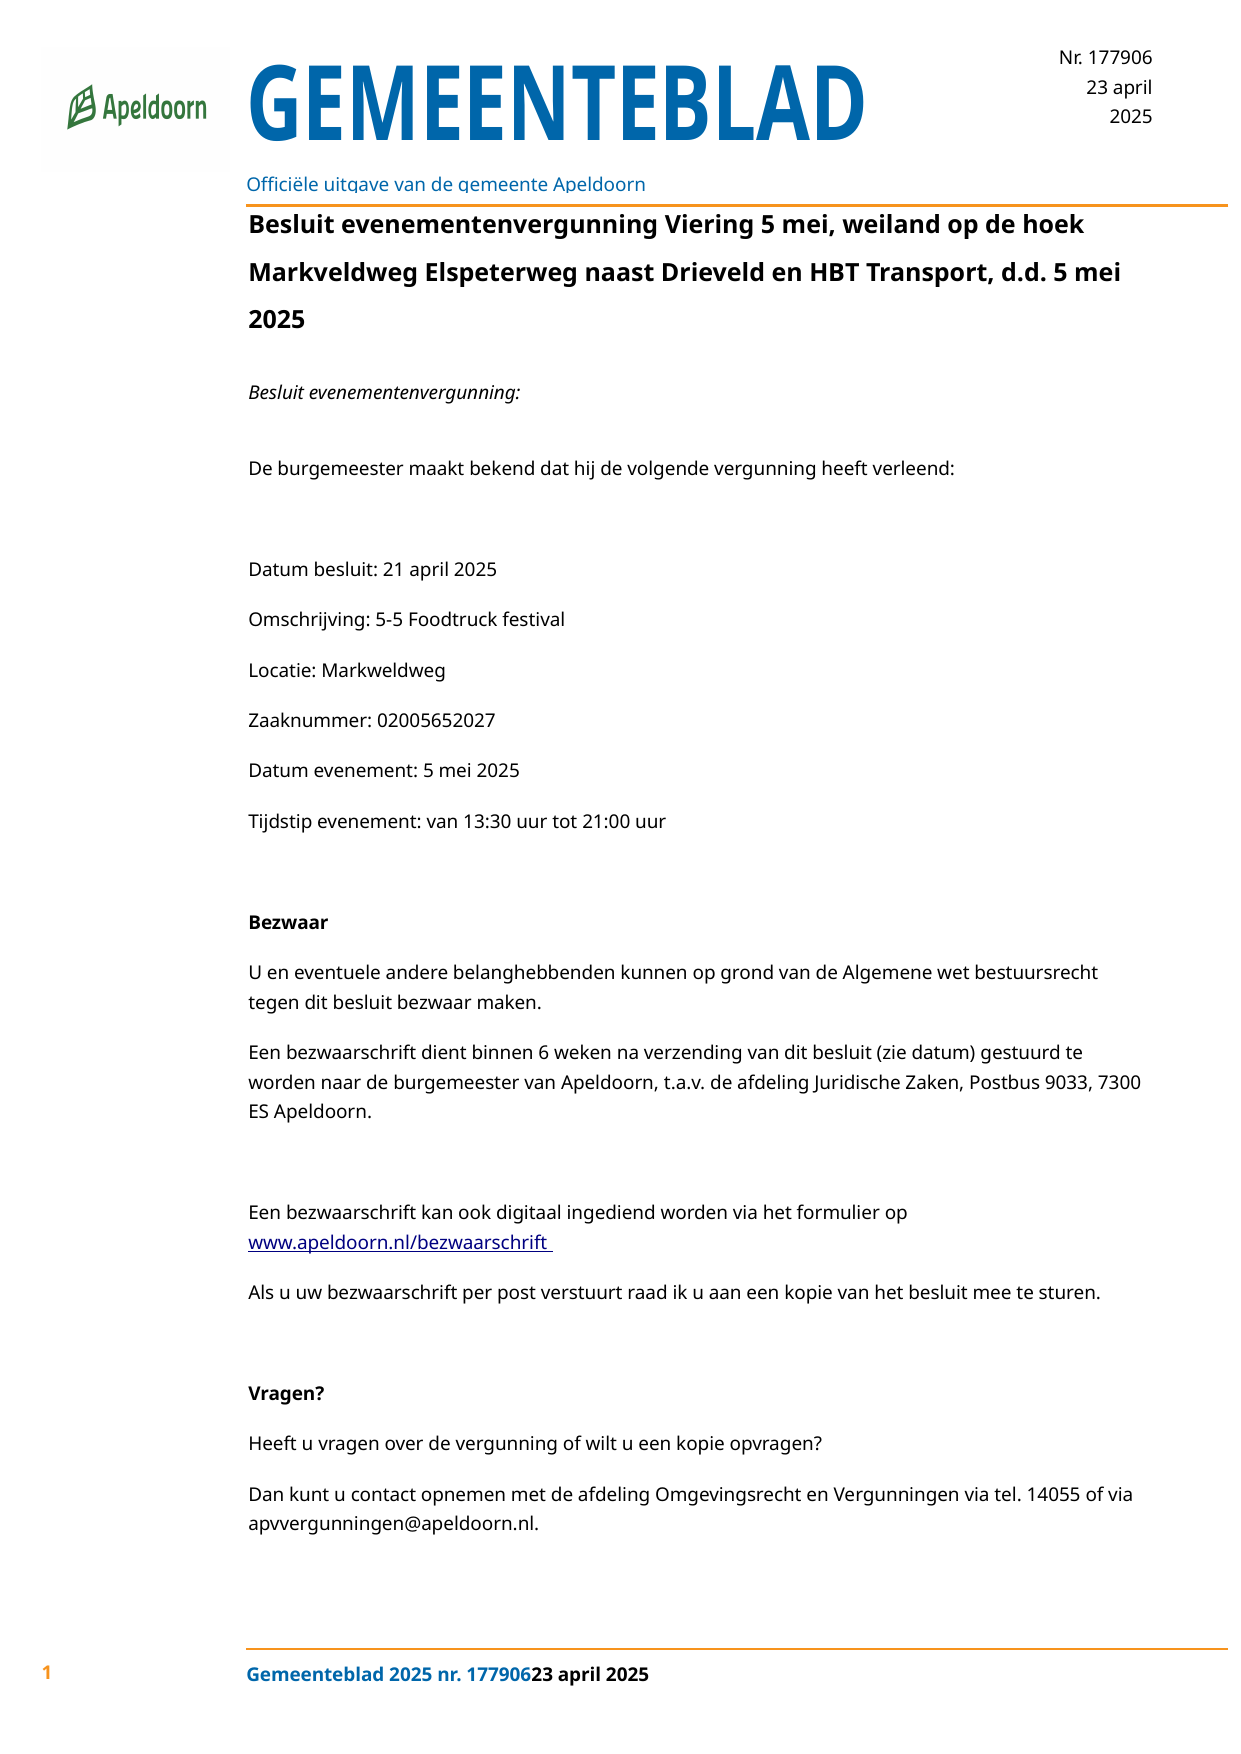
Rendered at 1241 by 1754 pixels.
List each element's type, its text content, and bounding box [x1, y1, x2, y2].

text De burgemeester maakt bekend dat hij de volgende vergunning heeft verleend: [248, 455, 1152, 481]
text Vragen? [248, 1380, 1152, 1406]
text Datum besluit: 21 april 2025 [248, 556, 1152, 582]
text Een bezwaarschrift kan ook digitaal ingediend worden via het formulier op www.apeldoorn.nl/bezwaarschrift [248, 1199, 1152, 1255]
text U en eventuele andere belanghebbenden kunnen op grond van de Algemene wet bestuursrecht tegen dit besluit bezwaar maken. [248, 959, 1152, 1015]
text Locatie: Markweldweg [248, 657, 1152, 683]
text Omschrijving: 5-5 Foodtruck festival [248, 606, 1152, 632]
picture [41, 47, 231, 172]
text Dan kunt u contact opnemen met de afdeling Omgevingsrecht en Vergunningen via tel. 14055 of via apvvergunningen@apeldoorn.nl. [248, 1481, 1152, 1536]
text Bezwaar [248, 909, 1152, 935]
text Zaaknummer: 02005652027 [248, 707, 1152, 733]
text Besluit evenementenvergunning: [248, 379, 1152, 405]
text Een bezwaarschrift dient binnen 6 weken na verzending van dit besluit (zie datum) gestuurd te worden naar de burgemeester van Apeldoorn, t.a.v. de afdeling Juridische Zaken, Postbus 9033, 7300 ES Apeldoorn. [248, 1039, 1152, 1124]
text Heeft u vragen over de vergunning of wilt u een kopie opvragen? [248, 1431, 1152, 1456]
text Besluit evenementenvergunning Viering 5 mei, weiland op de hoek Markveldweg Elspeterweg naast Drieveld en HBT Transport, d.d. 5 mei 2025 [248, 207, 1152, 336]
text Als u uw bezwaarschrift per post verstuurt raad ik u aan een kopie van het besluit mee te sturen. [248, 1279, 1152, 1305]
text Datum evenement: 5 mei 2025 [248, 758, 1152, 783]
text Tijdstip evenement: van 13:30 uur tot 21:00 uur [248, 808, 1152, 834]
